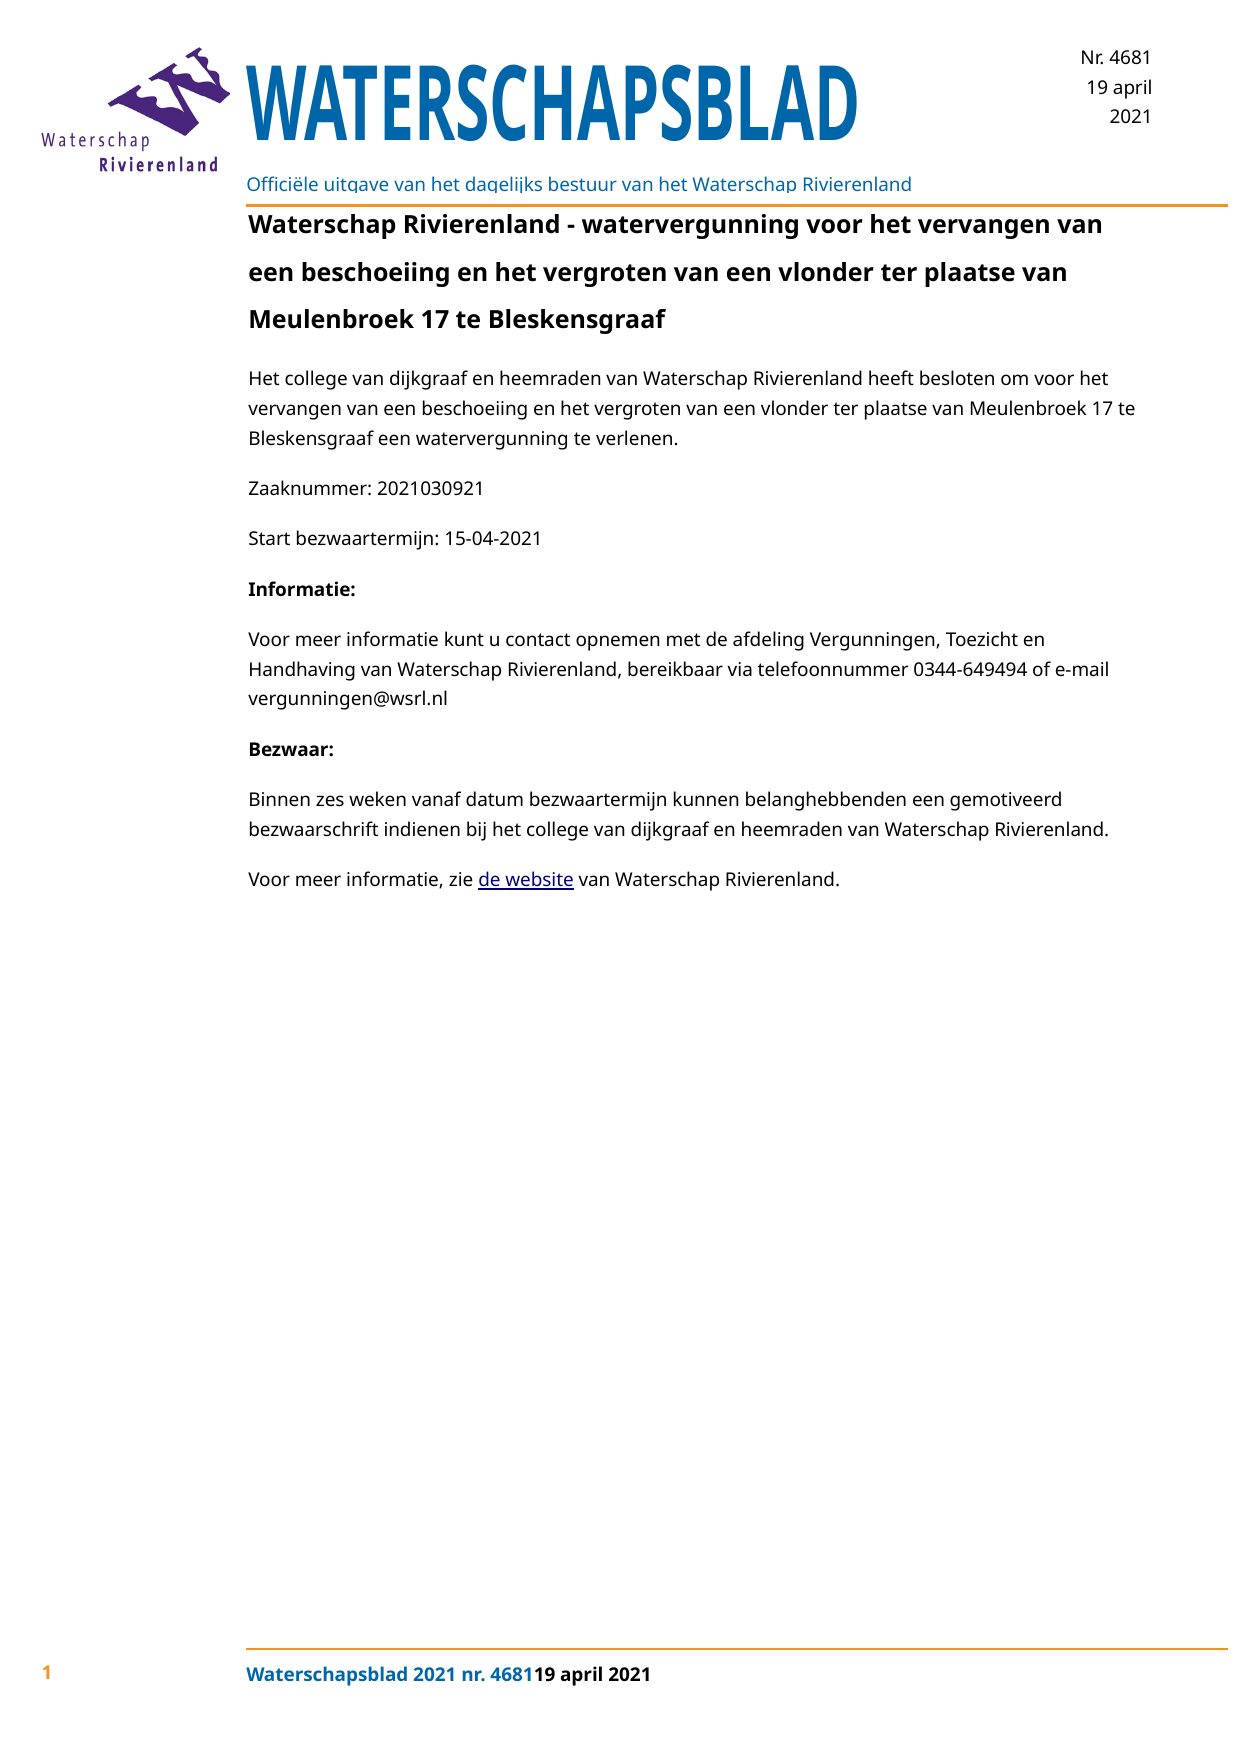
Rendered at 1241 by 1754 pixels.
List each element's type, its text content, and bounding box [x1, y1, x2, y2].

text Voor meer informatie, zie de website van Waterschap Rivierenland. [248, 866, 1152, 892]
text Waterschap Rivierenland - watervergunning voor het vervangen van een beschoeiing en het vergroten van een vlonder ter plaatse van Meulenbroek 17 te Bleskensgraaf [248, 207, 1152, 336]
text Voor meer informatie kunt u contact opnemen met de afdeling Vergunningen, Toezicht en Handhaving van Waterschap Rivierenland, bereikbaar via telefoonnummer 0344-649494 of e-mail vergunningen@wsrl.nl [248, 626, 1152, 711]
text Bezwaar: [248, 736, 1152, 762]
text Het college van dijkgraaf en heemraden van Waterschap Rivierenland heeft besloten om voor het vervangen van een beschoeiing en het vergroten van een vlonder ter plaatse van Meulenbroek 17 te Bleskensgraaf een watervergunning te verlenen. [248, 366, 1152, 450]
text Zaaknummer: 2021030921 [248, 475, 1152, 501]
text Start bezwaartermijn: 15-04-2021 [248, 526, 1152, 551]
text Informatie: [248, 576, 1152, 602]
text Binnen zes weken vanaf datum bezwaartermijn kunnen belanghebbenden een gemotiveerd bezwaarschrift indienen bij het college van dijkgraaf en heemraden van Waterschap Rivierenland. [248, 786, 1152, 842]
picture [41, 47, 231, 172]
